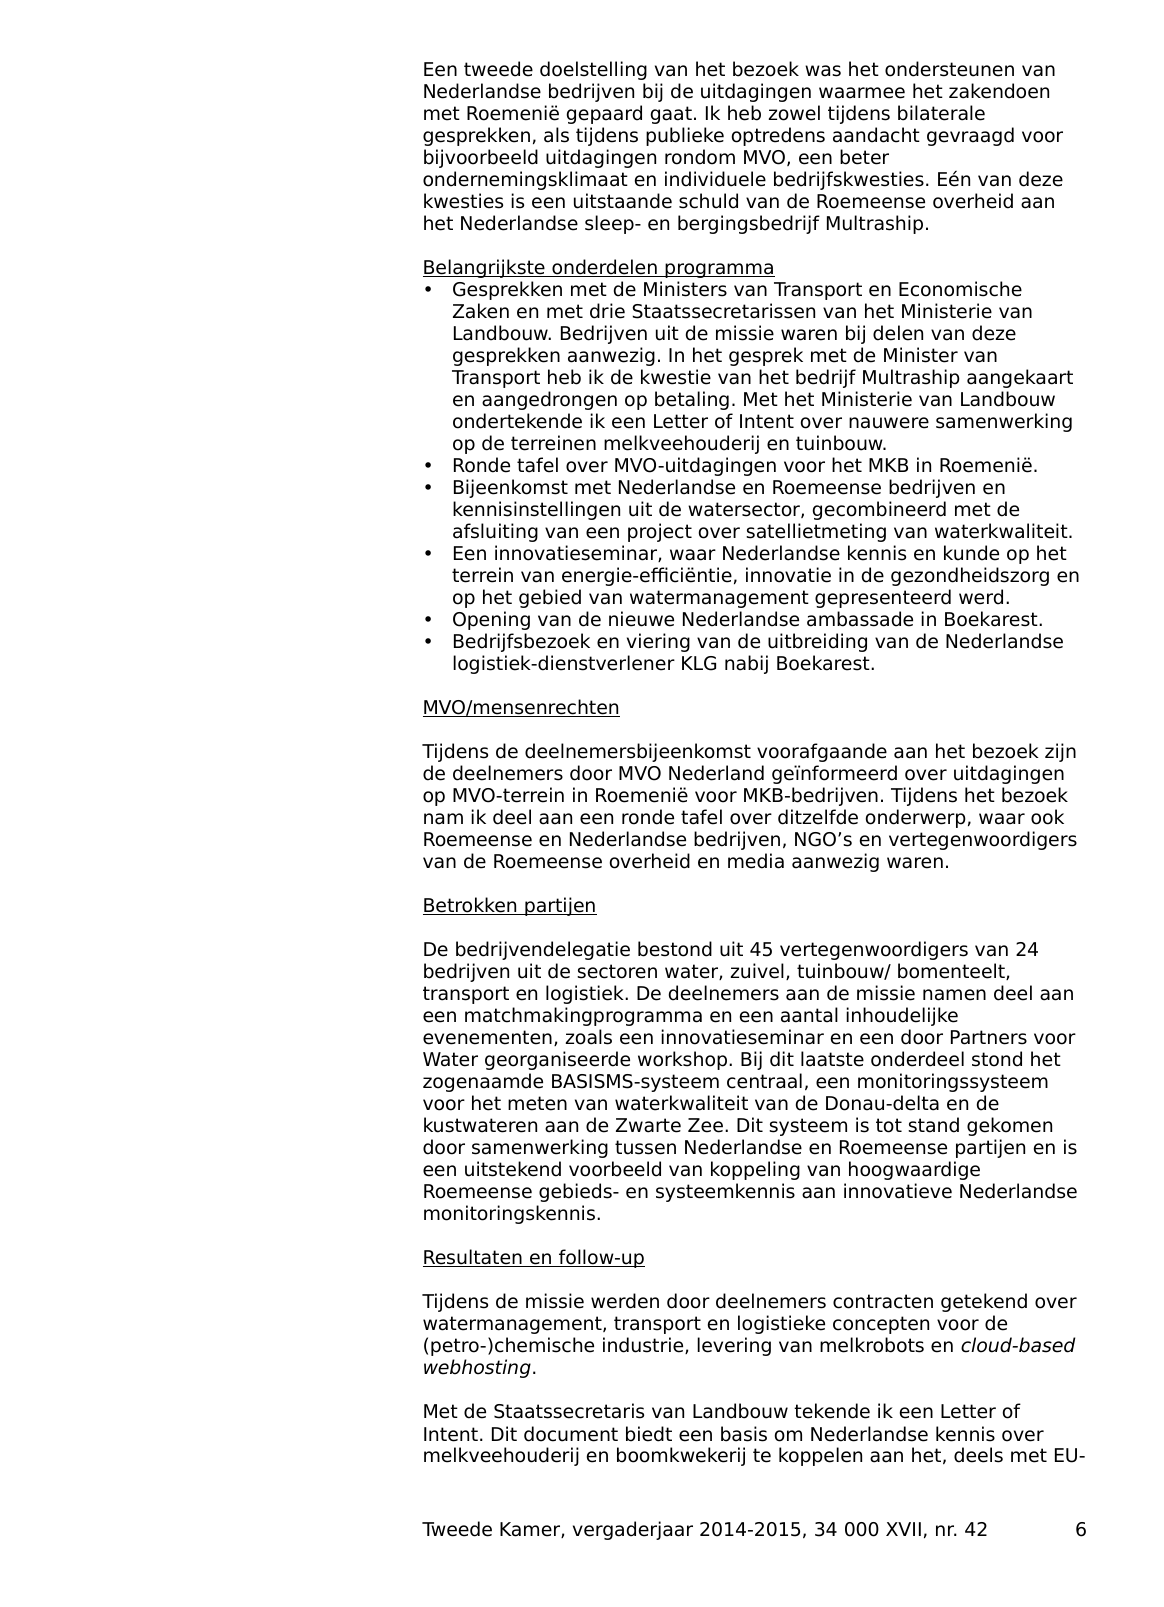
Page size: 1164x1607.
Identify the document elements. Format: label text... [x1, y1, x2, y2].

text • Ronde tafel over MVO-uitdagingen voor het MKB in Roemenië. [422, 455, 1087, 477]
text • Opening van de nieuwe Nederlandse ambassade in Boekarest. [422, 609, 1087, 631]
subtitle Resultaten en follow-up [422, 1247, 1087, 1269]
text Tijdens de missie werden door deelnemers contracten getekend over watermanagement, transport en logistieke concepten voor de (petro-)chemische industrie, levering van melkrobots en cloud-based webhosting. [422, 1291, 1087, 1379]
text • Bedrijfsbezoek en viering van de uitbreiding van de Nederlandse logistiek-dienstverlener KLG nabij Boekarest. [422, 631, 1087, 675]
text De bedrijvendelegatie bestond uit 45 vertegenwoordigers van 24 bedrijven uit de sectoren water, zuivel, tuinbouw/ bomenteelt, transport en logistiek. De deelnemers aan de missie namen deel aan een matchmakingprogramma en een aantal inhoudelijke evenementen, zoals een innovatieseminar en een door Partners voor Water georganiseerde workshop. Bij dit laatste onderdeel stond het zogenaamde BASISMS-systeem centraal, een monitoringssysteem voor het meten van waterkwaliteit van de Donau-delta en de kustwateren aan de Zwarte Zee. Dit systeem is tot stand gekomen door samenwerking tussen Nederlandse en Roemeense partijen en is een uitstekend voorbeeld van koppeling van hoogwaardige Roemeense gebieds- en systeemkennis aan innovatieve Nederlandse monitoringskennis. [422, 939, 1087, 1225]
text • Bijeenkomst met Nederlandse en Roemeense bedrijven en kennisinstellingen uit de watersector, gecombineerd met de afsluiting van een project over satellietmeting van waterkwaliteit. [422, 477, 1087, 543]
subtitle MVO/mensenrechten [422, 697, 1087, 719]
subtitle Belangrijkste onderdelen programma [422, 257, 1087, 279]
text • Gesprekken met de Ministers van Transport en Economische Zaken en met drie Staatssecretarissen van het Ministerie van Landbouw. Bedrijven uit de missie waren bij delen van deze gesprekken aanwezig. In het gesprek met de Minister van Transport heb ik de kwestie van het bedrijf Multraship aangekaart en aangedrongen op betaling. Met het Ministerie van Landbouw ondertekende ik een Letter of Intent over nauwere samenwerking op de terreinen melkveehouderij en tuinbouw. [422, 279, 1087, 455]
subtitle Betrokken partijen [422, 895, 1087, 917]
text Met de Staatssecretaris van Landbouw tekende ik een Letter of Intent. Dit document biedt een basis om Nederlandse kennis over melkveehouderij en boomkwekerij te koppelen aan het, deels met EU- [422, 1401, 1087, 1467]
text Een tweede doelstelling van het bezoek was het ondersteunen van Nederlandse bedrijven bij de uitdagingen waarmee het zakendoen met Roemenië gepaard gaat. Ik heb zowel tijdens bilaterale gesprekken, als tijdens publieke optredens aandacht gevraagd voor bijvoorbeeld uitdagingen rondom MVO, een beter ondernemingsklimaat en individuele bedrijfskwesties. Eén van deze kwesties is een uitstaande schuld van de Roemeense overheid aan het Nederlandse sleep- en bergingsbedrijf Multraship. [422, 59, 1087, 235]
text Tijdens de deelnemersbijeenkomst voorafgaande aan het bezoek zijn de deelnemers door MVO Nederland geïnformeerd over uitdagingen op MVO-terrein in Roemenië voor MKB-bedrijven. Tijdens het bezoek nam ik deel aan een ronde tafel over ditzelfde onderwerp, waar ook Roemeense en Nederlandse bedrijven, NGO’s en vertegenwoordigers van de Roemeense overheid en media aanwezig waren. [422, 741, 1087, 873]
text • Een innovatieseminar, waar Nederlandse kennis en kunde op het terrein van energie-efficiëntie, innovatie in de gezondheidszorg en op het gebied van watermanagement gepresenteerd werd. [422, 543, 1087, 609]
